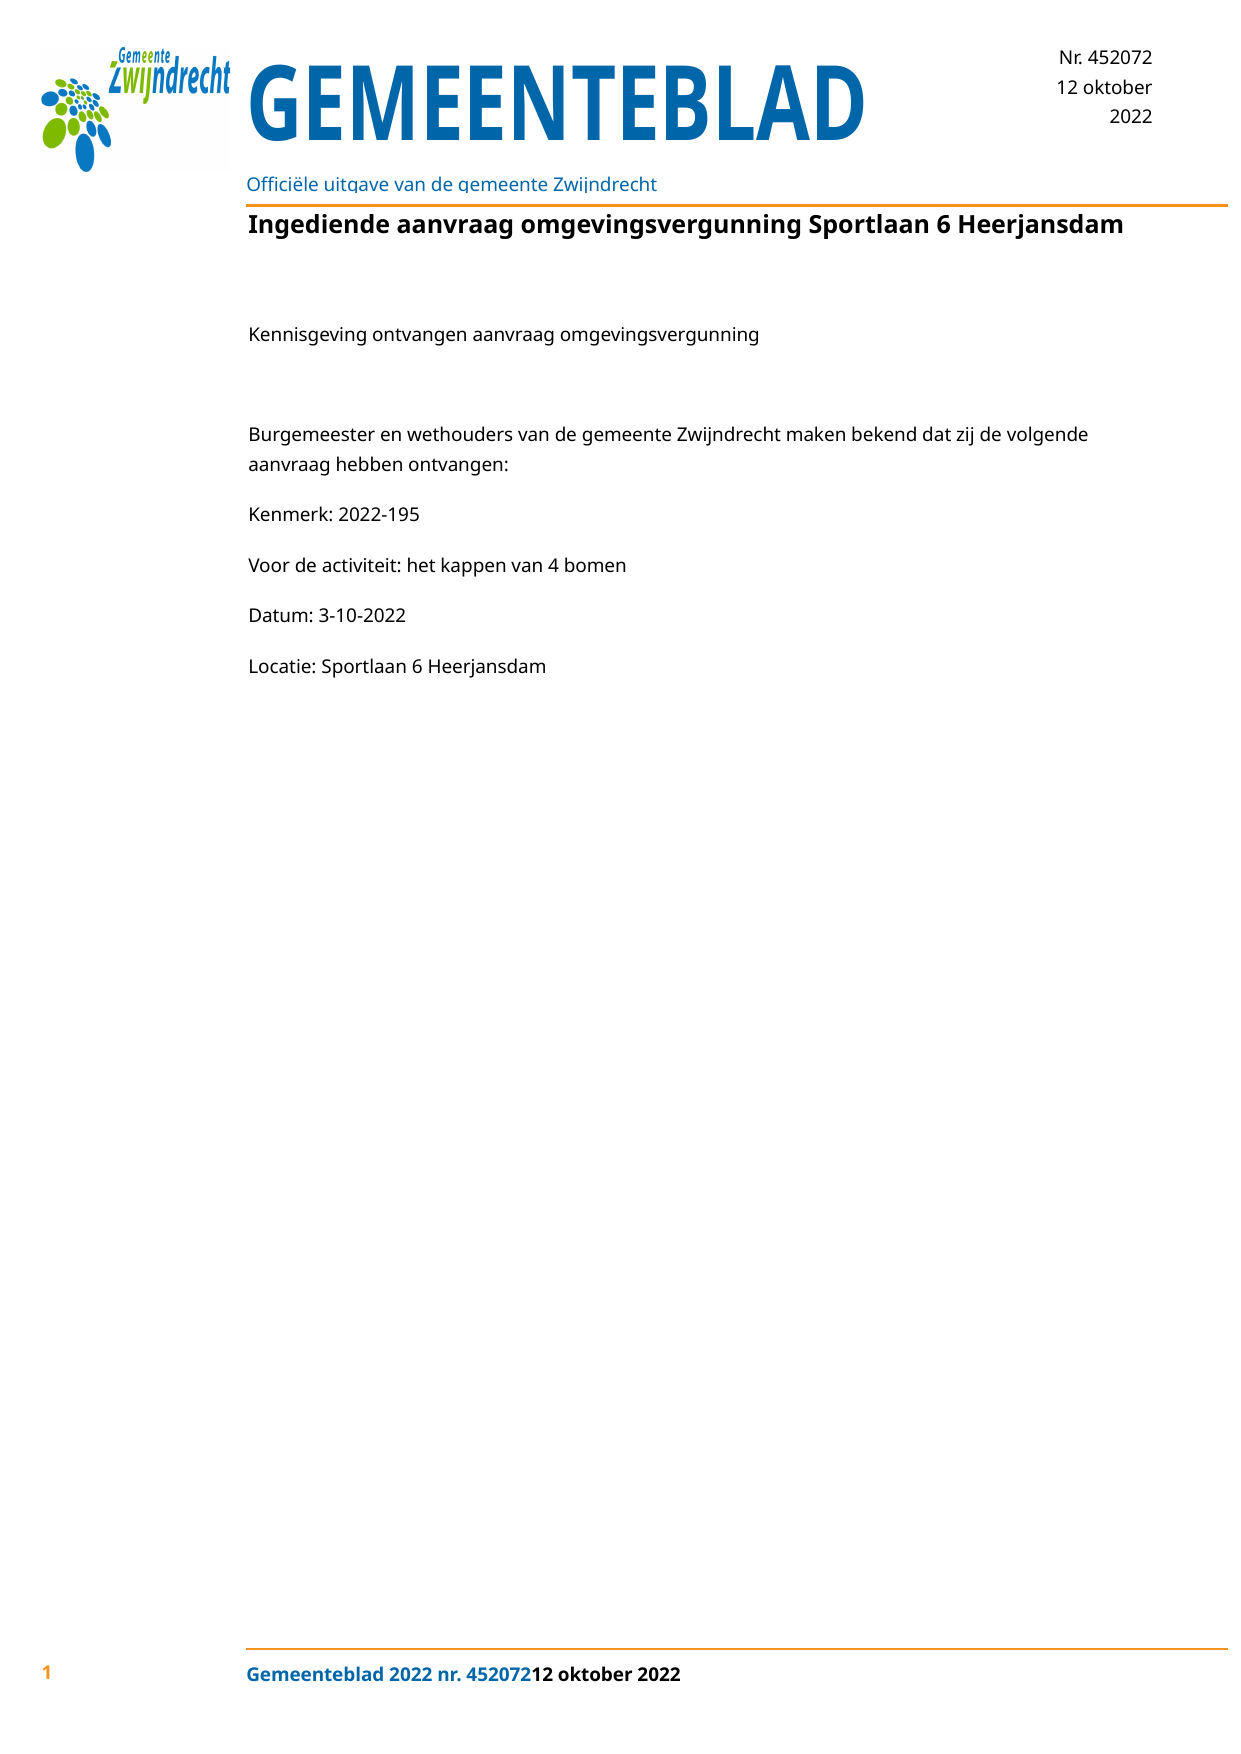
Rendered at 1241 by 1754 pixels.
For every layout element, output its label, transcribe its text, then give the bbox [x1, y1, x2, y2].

text Datum: 3-10-2022 [248, 602, 1152, 628]
text Voor de activiteit: het kappen van 4 bomen [248, 552, 1152, 578]
text Ingediende aanvraag omgevingsvergunning Sportlaan 6 Heerjansdam [248, 207, 1152, 241]
text Kennisgeving ontvangen aanvraag omgevingsvergunning [248, 321, 1152, 346]
text Kenmerk: 2022-195 [248, 502, 1152, 527]
text Locatie: Sportlaan 6 Heerjansdam [248, 653, 1152, 678]
text Burgemeester en wethouders van de gemeente Zwijndrecht maken bekend dat zij de volgende aanvraag hebben ontvangen: [248, 422, 1152, 477]
picture [41, 47, 231, 172]
